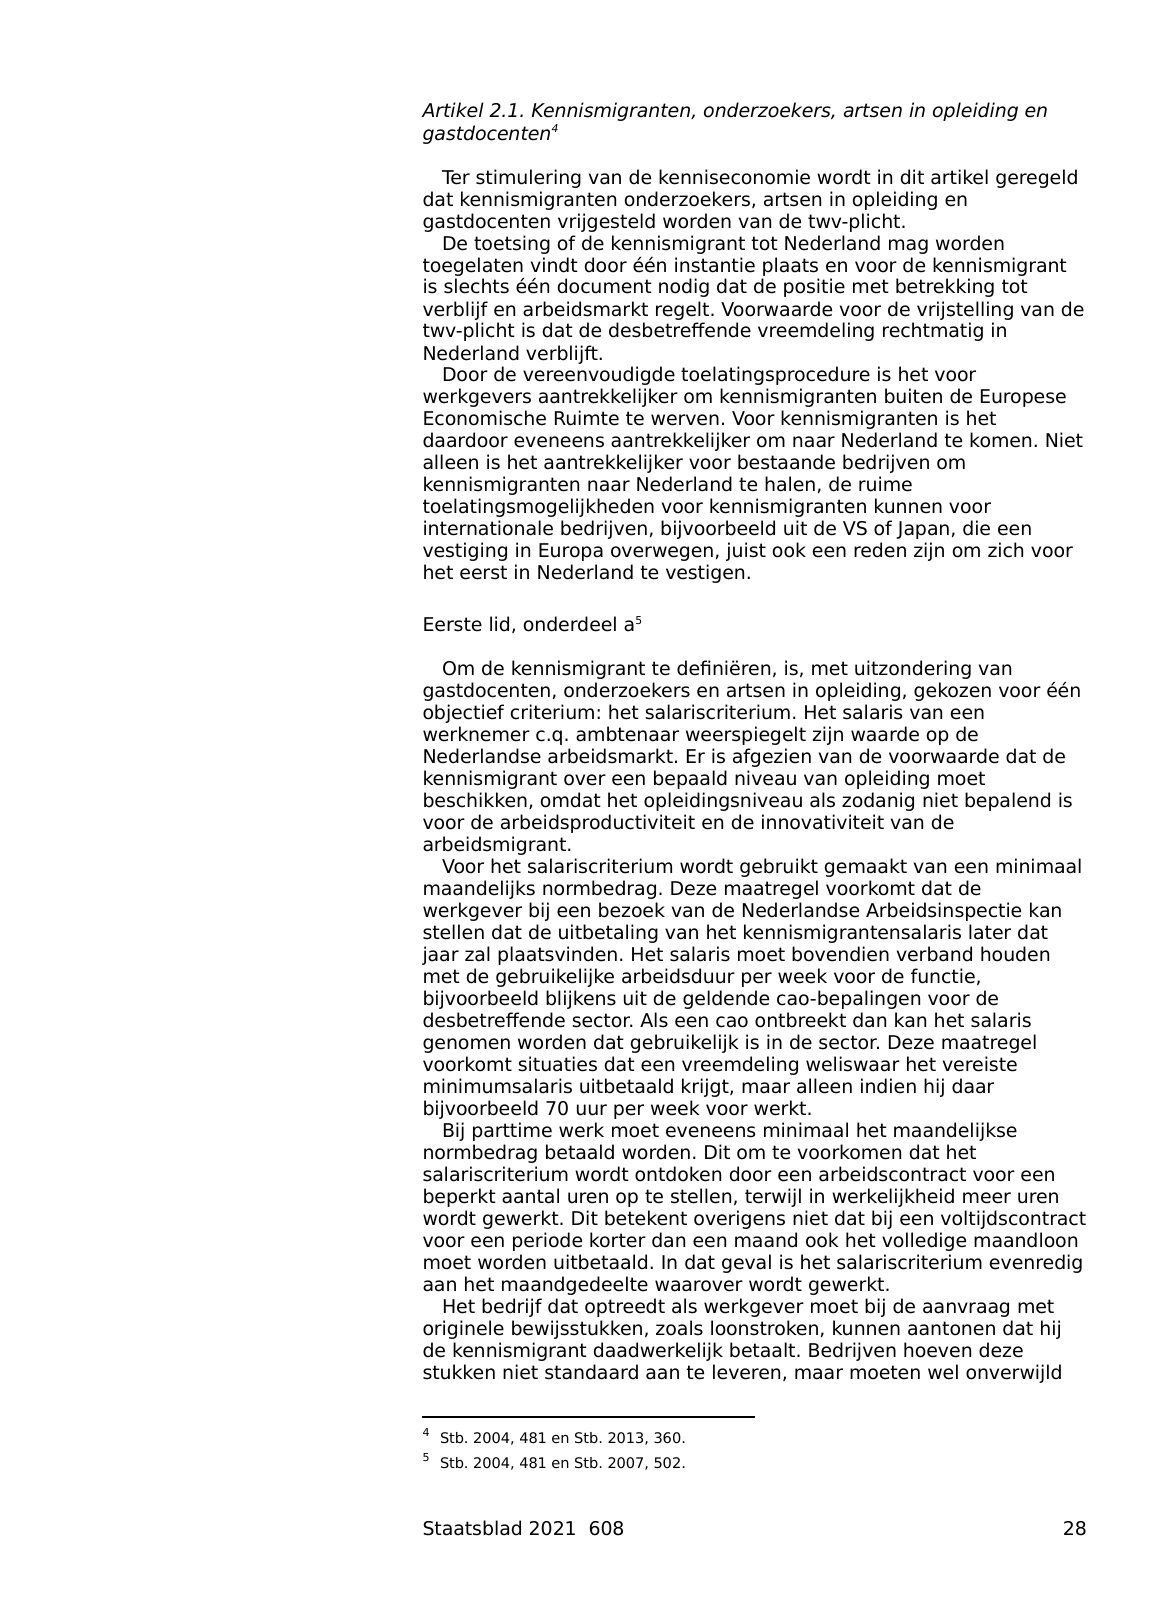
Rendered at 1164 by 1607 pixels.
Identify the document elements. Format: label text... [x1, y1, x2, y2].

subtitle Artikel 2.1. Kennismigranten, onderzoekers, artsen in opleiding en gastdocenten [422, 100, 1087, 144]
text Door de vereenvoudigde toelatingsprocedure is het voor werkgevers aantrekkelijker om kennismigranten buiten de Europese Economische Ruimte te werven. Voor kennismigranten is het daardoor eveneens aantrekkelijker om naar Nederland te komen. Niet alleen is het aantrekkelijker voor bestaande bedrijven om kennismigranten naar Nederland te halen, de ruime toelatingsmogelijkheden voor kennismigranten kunnen voor internationale bedrijven, bijvoorbeeld uit de VS of Japan, die een vestiging in Europa overwegen, juist ook een reden zijn om zich voor het eerst in Nederland te vestigen. [422, 364, 1087, 584]
text Stb. 2004, 481 en Stb. 2007, 502. [422, 1451, 1087, 1473]
text Het bedrijf dat optreedt als werkgever moet bij de aanvraag met originele bewijsstukken, zoals loonstroken, kunnen aantonen dat hij de kennismigrant daadwerkelijk betaalt. Bedrijven hoeven deze stukken niet standaard aan te leveren, maar moeten wel onverwijld [422, 1296, 1087, 1384]
text Bij parttime werk moet eveneens minimaal het maandelijkse normbedrag betaald worden. Dit om te voorkomen dat het salariscriterium wordt ontdoken door een arbeidscontract voor een beperkt aantal uren op te stellen, terwijl in werkelijkheid meer uren wordt gewerkt. Dit betekent overigens niet dat bij een voltijdscontract voor een periode korter dan een maand ook het volledige maandloon moet worden uitbetaald. In dat geval is het salariscriterium evenredig aan het maandgedeelte waarover wordt gewerkt. [422, 1120, 1087, 1296]
text Stb. 2004, 481 en Stb. 2013, 360. [422, 1426, 1087, 1448]
text De toetsing of de kennismigrant tot Nederland mag worden toegelaten vindt door één instantie plaats en voor de kennismigrant is slechts één document nodig dat de positie met betrekking tot verblijf en arbeidsmarkt regelt. Voorwaarde voor de vrijstelling van de twv-plicht is dat de desbetreffende vreemdeling rechtmatig in Nederland verblijft. [422, 232, 1087, 364]
text Ter stimulering van de kenniseconomie wordt in dit artikel geregeld dat kennismigranten onderzoekers, artsen in opleiding en gastdocenten vrijgesteld worden van de twv-plicht. [422, 167, 1087, 232]
text Voor het salariscriterium wordt gebruikt gemaakt van een minimaal maandelijks normbedrag. Deze maatregel voorkomt dat de werkgever bij een bezoek van de Nederlandse Arbeidsinspectie kan stellen dat de uitbetaling van het kennismigrantensalaris later dat jaar zal plaatsvinden. Het salaris moet bovendien verband houden met de gebruikelijke arbeidsduur per week voor de functie, bijvoorbeeld blijkens uit de geldende cao-bepalingen voor de desbetreffende sector. Als een cao ontbreekt dan kan het salaris genomen worden dat gebruikelijk is in de sector. Deze maatregel voorkomt situaties dat een vreemdeling weliswaar het vereiste minimumsalaris uitbetaald krijgt, maar alleen indien hij daar bijvoorbeeld 70 uur per week voor werkt. [422, 856, 1087, 1120]
subtitle Eerste lid, onderdeel a [422, 614, 1087, 636]
text Om de kennismigrant te definiëren, is, met uitzondering van gastdocenten, onderzoekers en artsen in opleiding, gekozen voor één objectief criterium: het salariscriterium. Het salaris van een werknemer c.q. ambtenaar weerspiegelt zijn waarde op de Nederlandse arbeidsmarkt. Er is afgezien van de voorwaarde dat de kennismigrant over een bepaald niveau van opleiding moet beschikken, omdat het opleidingsniveau als zodanig niet bepalend is voor de arbeidsproductiviteit en de innovativiteit van de arbeidsmigrant. [422, 658, 1087, 856]
